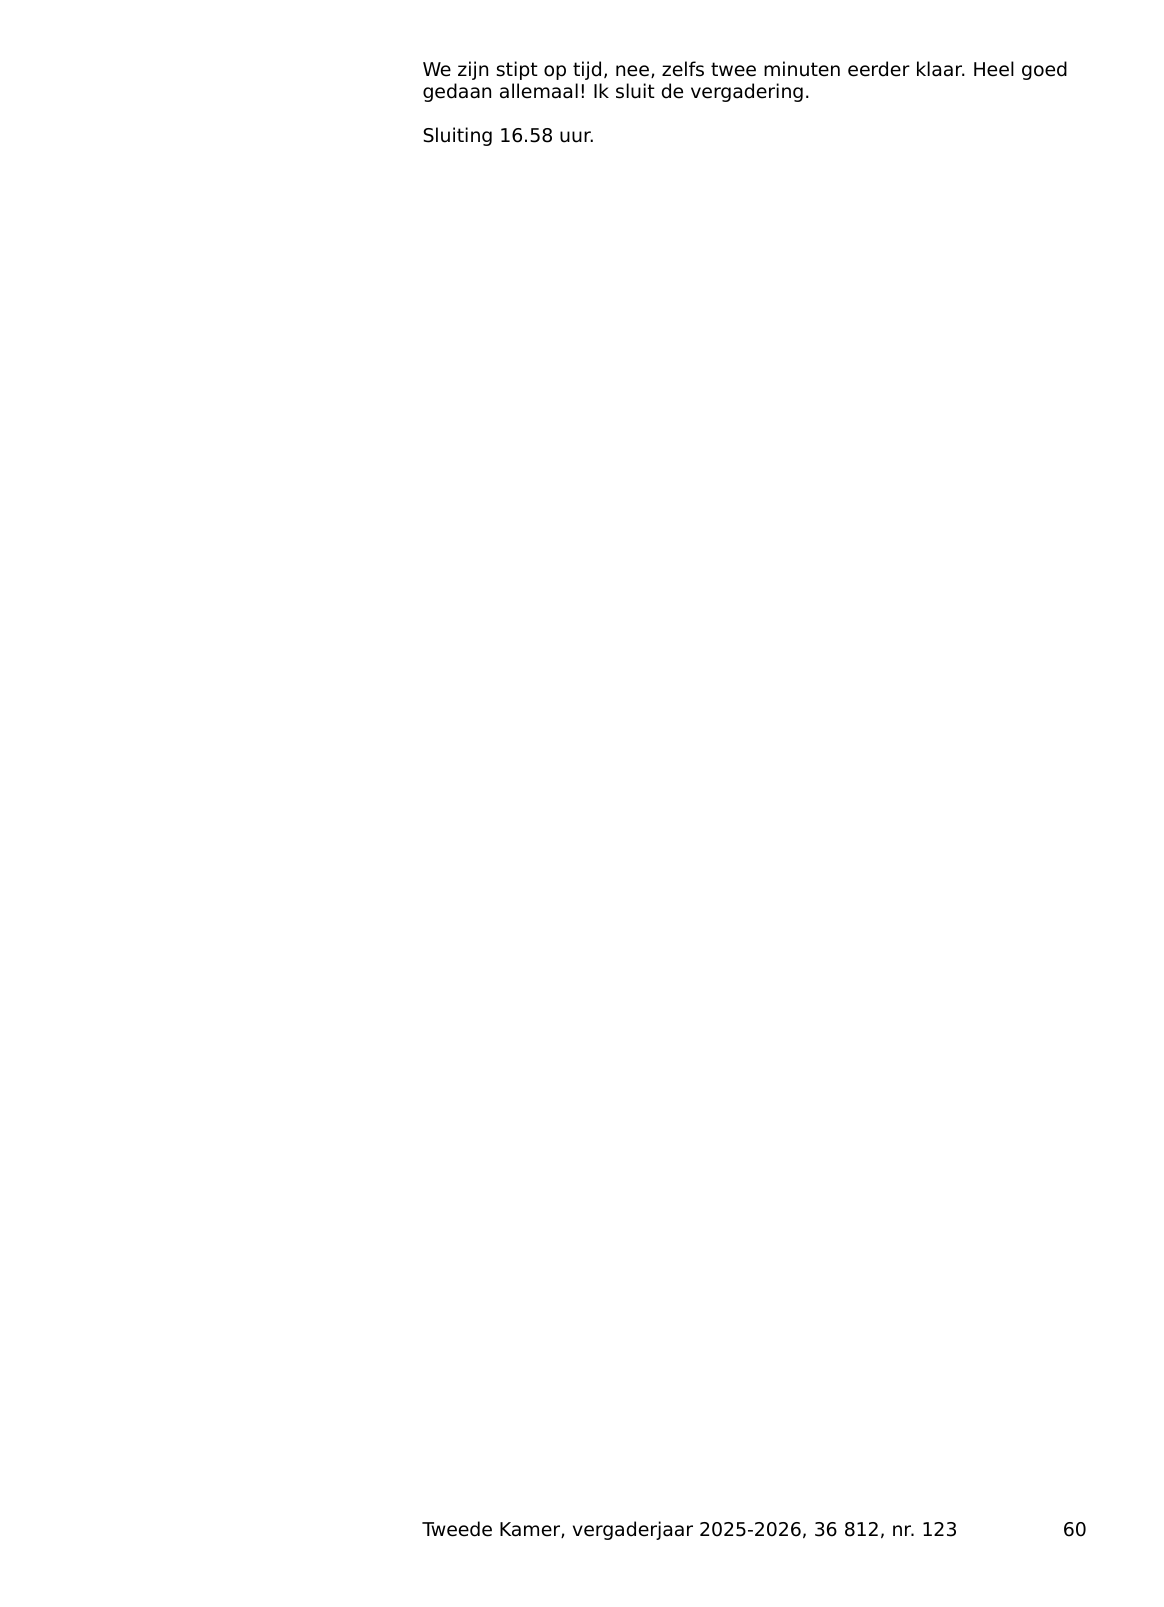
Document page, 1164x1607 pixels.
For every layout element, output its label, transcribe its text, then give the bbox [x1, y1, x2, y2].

text We zijn stipt op tijd, nee, zelfs twee minuten eerder klaar. Heel goed gedaan allemaal! Ik sluit de vergadering. [422, 59, 1087, 103]
text Sluiting 16.58 uur. [422, 125, 1087, 147]
